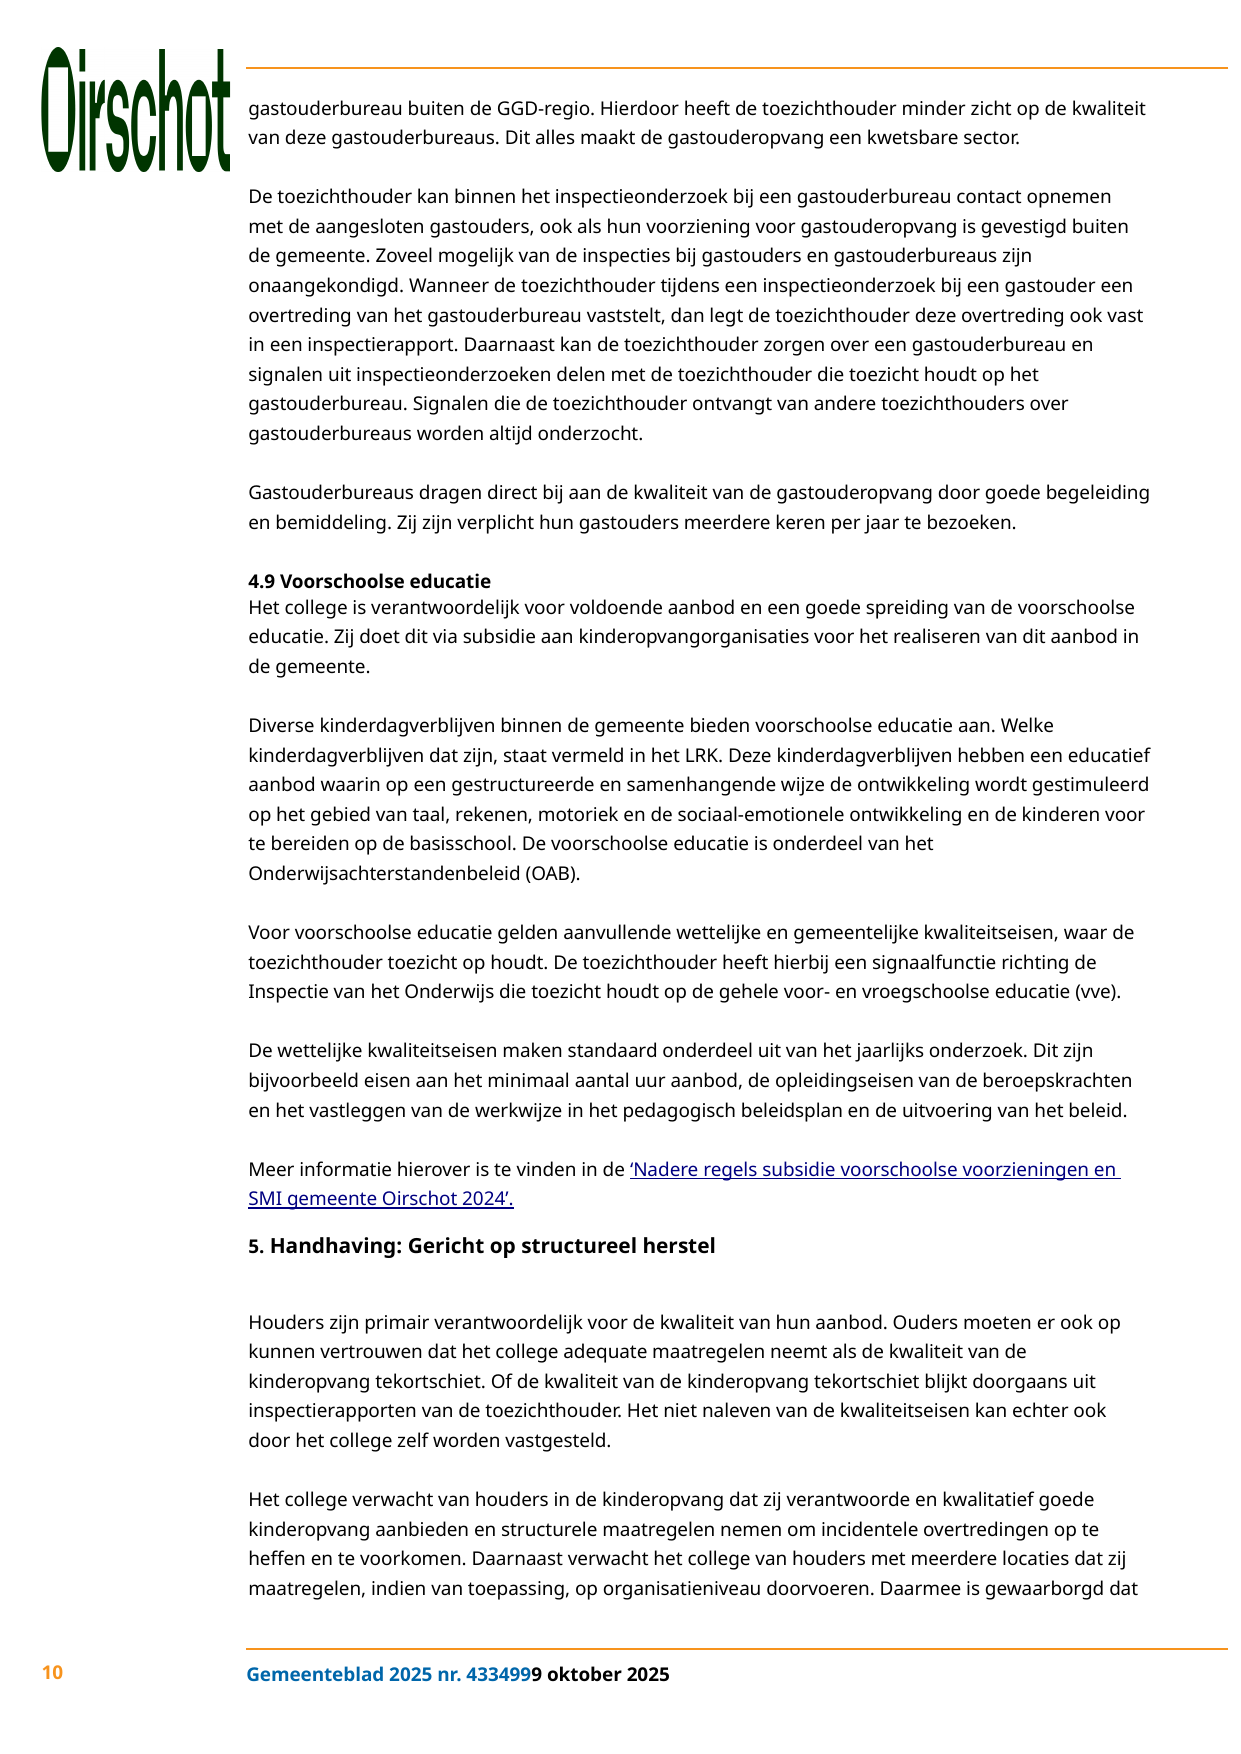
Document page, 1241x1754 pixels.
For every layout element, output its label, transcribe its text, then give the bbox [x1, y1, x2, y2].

text Gastouderbureaus dragen direct bij aan de kwaliteit van de gastouderopvang door goede begeleiding en bemiddeling. Zij zijn verplicht hun gastouders meerdere keren per jaar te bezoeken. [248, 479, 1152, 535]
picture [41, 47, 231, 172]
text Meer informatie hierover is te vinden in de ‘Nadere regels subsidie voorschoolse voorzieningen en SMI gemeente Oirschot 2024’. [248, 1156, 1152, 1211]
text De toezichthouder kan binnen het inspectieonderzoek bij een gastouderbureau contact opnemen met de aangesloten gastouders, ook als hun voorziening voor gastouderopvang is gevestigd buiten de gemeente. Zoveel mogelijk van de inspecties bij gastouders en gastouderbureaus zijn onaangekondigd. Wanneer de toezichthouder tijdens een inspectieonderzoek bij een gastouder een overtreding van het gastouderbureau vaststelt, dan legt de toezichthouder deze overtreding ook vast in een inspectierapport. Daarnaast kan de toezichthouder zorgen over een gastouderbureau en signalen uit inspectieonderzoeken delen met de toezichthouder die toezicht houdt op het gastouderbureau. Signalen die de toezichthouder ontvangt van andere toezichthouders over gastouderbureaus worden altijd onderzocht. [248, 183, 1152, 446]
text 4.9 Voorschoolse educatie [248, 568, 1152, 594]
text Houders zijn primair verantwoordelijk voor de kwaliteit van hun aanbod. Ouders moeten er ook op kunnen vertrouwen dat het college adequate maatregelen neemt als de kwaliteit van de kinderopvang tekortschiet. Of de kwaliteit van de kinderopvang tekortschiet blijkt doorgaans uit inspectierapporten van de toezichthouder. Het niet naleven van de kwaliteitseisen kan echter ook door het college zelf worden vastgesteld. [248, 1309, 1152, 1453]
text Het college verwacht van houders in de kinderopvang dat zij verantwoorde en kwalitatief goede kinderopvang aanbieden en structurele maatregelen nemen om incidentele overtredingen op te heffen en te voorkomen. Daarnaast verwacht het college van houders met meerdere locaties dat zij maatregelen, indien van toepassing, op organisatieniveau doorvoeren. Daarmee is gewaarborgd dat [248, 1486, 1152, 1601]
text De wettelijke kwaliteitseisen maken standaard onderdeel uit van het jaarlijks onderzoek. Dit zijn bijvoorbeeld eisen aan het minimaal aantal uur aanbod, de opleidingseisen van de beroepskrachten en het vastleggen van de werkwijze in het pedagogisch beleidsplan en de uitvoering van het beleid. [248, 1038, 1152, 1122]
text Het college is verantwoordelijk voor voldoende aanbod en een goede spreiding van de voorschoolse educatie. Zij doet dit via subsidie aan kinderopvangorganisaties voor het realiseren van dit aanbod in de gemeente. [248, 594, 1152, 679]
text 5. Handhaving: Gericht op structureel herstel [248, 1231, 1152, 1259]
text Voor voorschoolse educatie gelden aanvullende wettelijke en gemeentelijke kwaliteitseisen, waar de toezichthouder toezicht op houdt. De toezichthouder heeft hierbij een signaalfunctie richting de Inspectie van het Onderwijs die toezicht houdt op de gehele voor- en vroegschoolse educatie (vve). [248, 919, 1152, 1004]
text gastouderbureau buiten de GGD-regio. Hierdoor heeft de toezichthouder minder zicht op de kwaliteit van deze gastouderbureaus. Dit alles maakt de gastouderopvang een kwetsbare sector. [248, 95, 1152, 150]
text Diverse kinderdagverblijven binnen de gemeente bieden voorschoolse educatie aan. Welke kinderdagverblijven dat zijn, staat vermeld in het LRK. Deze kinderdagverblijven hebben een educatief aanbod waarin op een gestructureerde en samenhangende wijze de ontwikkeling wordt gestimuleerd op het gebied van taal, rekenen, motoriek en de sociaal-emotionele ontwikkeling en de kinderen voor te bereiden op de basisschool. De voorschoolse educatie is onderdeel van het Onderwijsachterstandenbeleid (OAB). [248, 712, 1152, 886]
